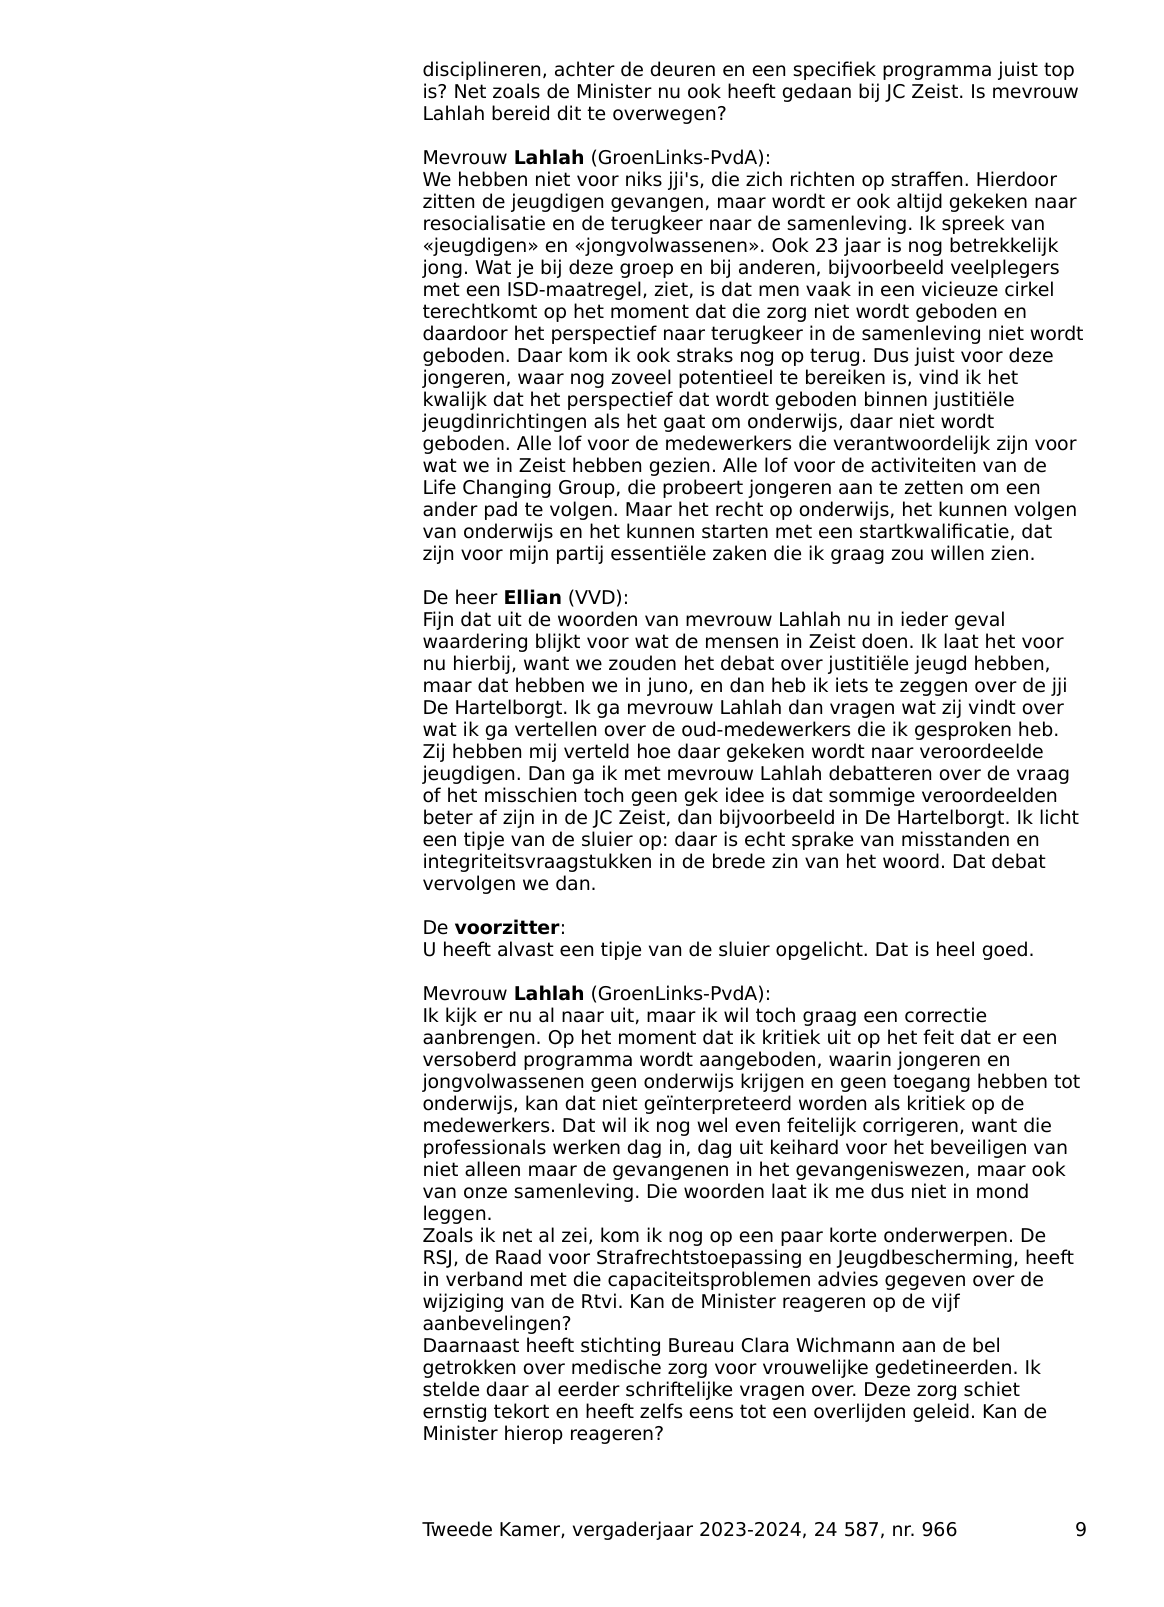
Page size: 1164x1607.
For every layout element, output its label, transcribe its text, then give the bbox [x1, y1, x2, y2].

text Mevrouw Lahlah (GroenLinks-PvdA): [422, 983, 1087, 1005]
text De voorzitter: [422, 917, 1087, 939]
text U heeft alvast een tipje van de sluier opgelicht. Dat is heel goed. [422, 939, 1087, 961]
text De heer Ellian (VVD): [422, 587, 1087, 609]
text disciplineren, achter de deuren en een specifiek programma juist top is? Net zoals de Minister nu ook heeft gedaan bij JC Zeist. Is mevrouw Lahlah bereid dit te overwegen? [422, 59, 1087, 125]
text We hebben niet voor niks jji's, die zich richten op straffen. Hierdoor zitten de jeugdigen gevangen, maar wordt er ook altijd gekeken naar resocialisatie en de terugkeer naar de samenleving. Ik spreek van «jeugdigen» en «jongvolwassenen». Ook 23 jaar is nog betrekkelijk jong. Wat je bij deze groep en bij anderen, bijvoorbeeld veelplegers met een ISD-maatregel, ziet, is dat men vaak in een vicieuze cirkel terechtkomt op het moment dat die zorg niet wordt geboden en daardoor het perspectief naar terugkeer in de samenleving niet wordt geboden. Daar kom ik ook straks nog op terug. Dus juist voor deze jongeren, waar nog zoveel potentieel te bereiken is, vind ik het kwalijk dat het perspectief dat wordt geboden binnen justitiële jeugdinrichtingen als het gaat om onderwijs, daar niet wordt geboden. Alle lof voor de medewerkers die verantwoordelijk zijn voor wat we in Zeist hebben gezien. Alle lof voor de activiteiten van de Life Changing Group, die probeert jongeren aan te zetten om een ander pad te volgen. Maar het recht op onderwijs, het kunnen volgen van onderwijs en het kunnen starten met een startkwalificatie, dat zijn voor mijn partij essentiële zaken die ik graag zou willen zien. [422, 169, 1087, 565]
text Daarnaast heeft stichting Bureau Clara Wichmann aan de bel getrokken over medische zorg voor vrouwelijke gedetineerden. Ik stelde daar al eerder schriftelijke vragen over. Deze zorg schiet ernstig tekort en heeft zelfs eens tot een overlijden geleid. Kan de Minister hierop reageren? [422, 1335, 1087, 1444]
text Ik kijk er nu al naar uit, maar ik wil toch graag een correctie aanbrengen. Op het moment dat ik kritiek uit op het feit dat er een versoberd programma wordt aangeboden, waarin jongeren en jongvolwassenen geen onderwijs krijgen en geen toegang hebben tot onderwijs, kan dat niet geïnterpreteerd worden als kritiek op de medewerkers. Dat wil ik nog wel even feitelijk corrigeren, want die professionals werken dag in, dag uit keihard voor het beveiligen van niet alleen maar de gevangenen in het gevangeniswezen, maar ook van onze samenleving. Die woorden laat ik me dus niet in mond leggen. [422, 1005, 1087, 1225]
text Fijn dat uit de woorden van mevrouw Lahlah nu in ieder geval waardering blijkt voor wat de mensen in Zeist doen. Ik laat het voor nu hierbij, want we zouden het debat over justitiële jeugd hebben, maar dat hebben we in juno, en dan heb ik iets te zeggen over de jji De Hartelborgt. Ik ga mevrouw Lahlah dan vragen wat zij vindt over wat ik ga vertellen over de oud-medewerkers die ik gesproken heb. Zij hebben mij verteld hoe daar gekeken wordt naar veroordeelde jeugdigen. Dan ga ik met mevrouw Lahlah debatteren over de vraag of het misschien toch geen gek idee is dat sommige veroordeelden beter af zijn in de JC Zeist, dan bijvoorbeeld in De Hartelborgt. Ik licht een tipje van de sluier op: daar is echt sprake van misstanden en integriteitsvraagstukken in de brede zin van het woord. Dat debat vervolgen we dan. [422, 609, 1087, 895]
text Zoals ik net al zei, kom ik nog op een paar korte onderwerpen. De RSJ, de Raad voor Strafrechtstoepassing en Jeugdbescherming, heeft in verband met die capaciteitsproblemen advies gegeven over de wijziging van de Rtvi. Kan de Minister reageren op de vijf aanbevelingen? [422, 1225, 1087, 1335]
text Mevrouw Lahlah (GroenLinks-PvdA): [422, 147, 1087, 169]
